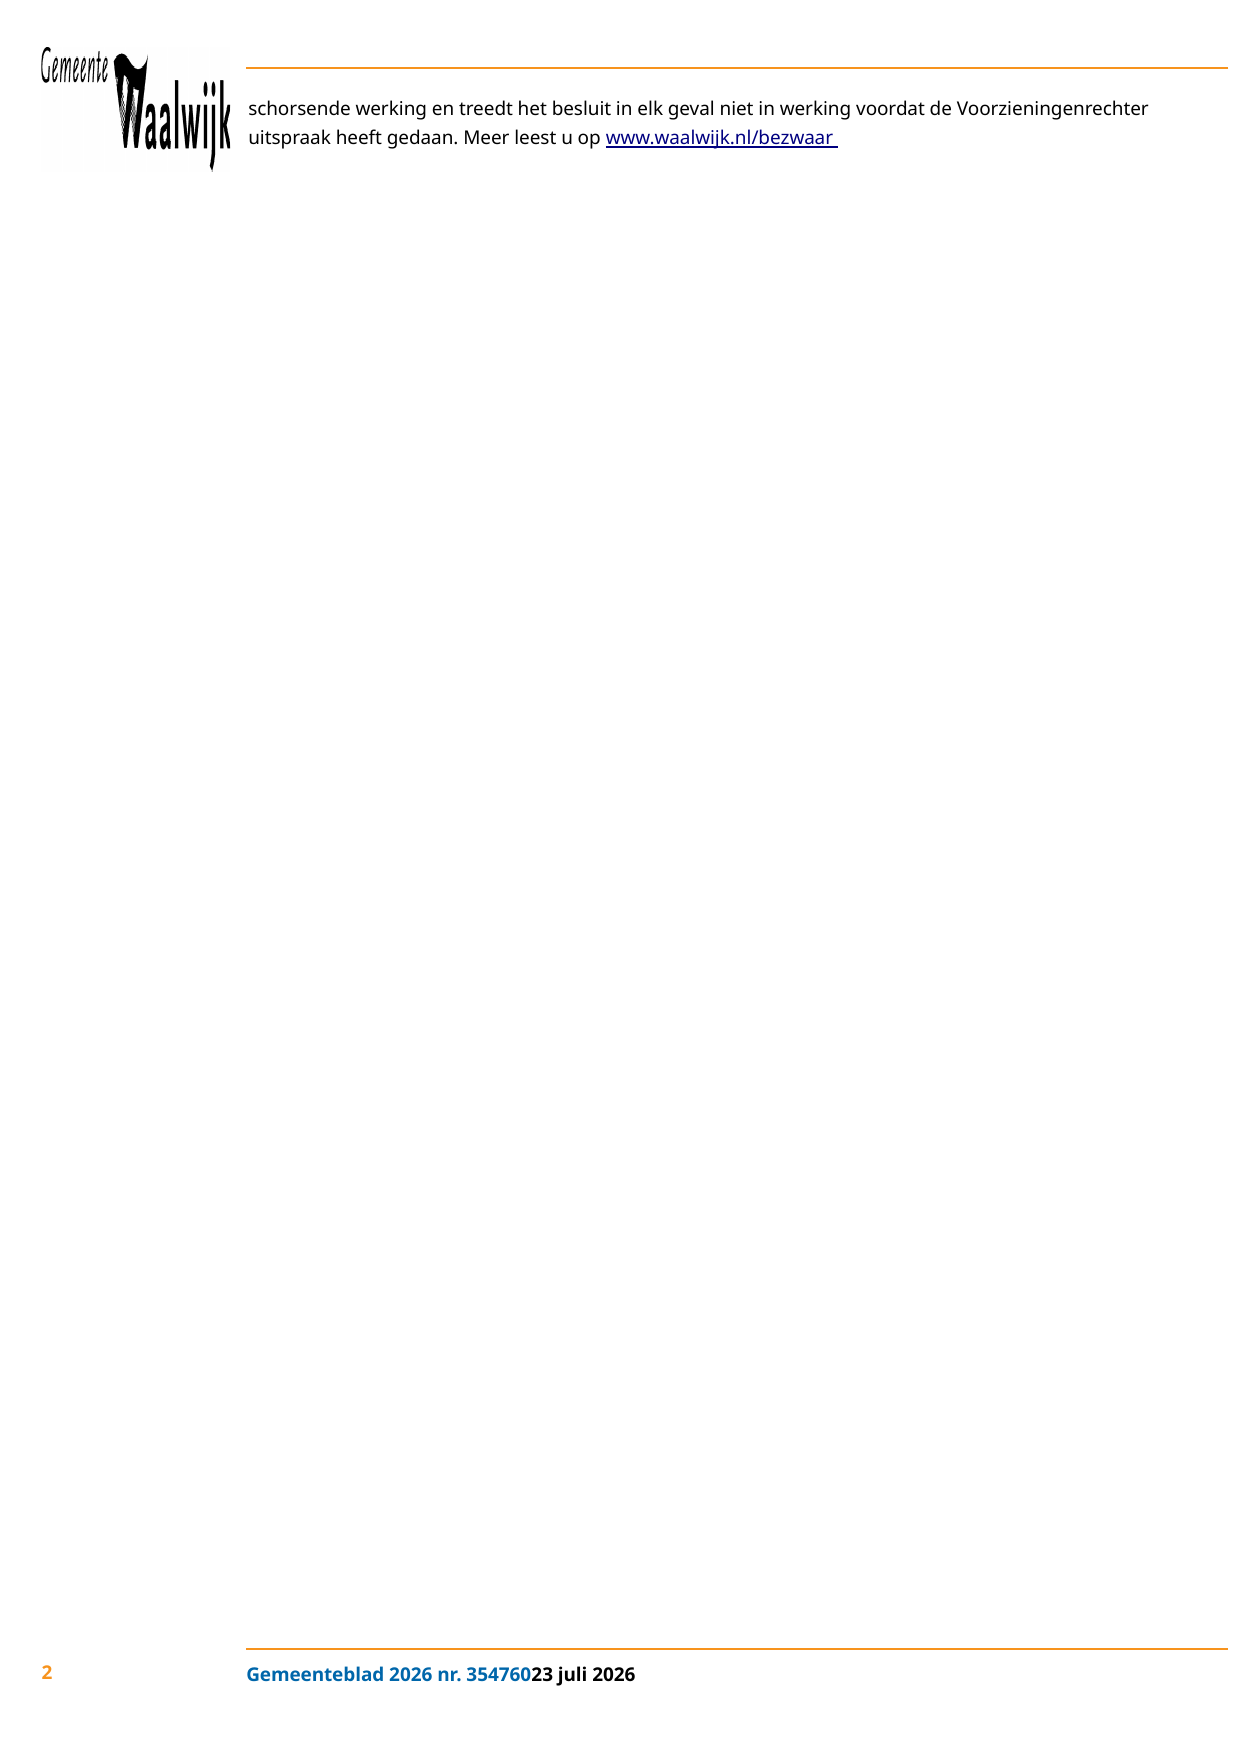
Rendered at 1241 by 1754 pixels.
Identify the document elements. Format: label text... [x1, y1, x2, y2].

picture [41, 47, 231, 172]
text schorsende werking en treedt het besluit in elk geval niet in werking voordat de Voorzieningenrechter uitspraak heeft gedaan. Meer leest u op www.waalwijk.nl/bezwaar [248, 95, 1152, 150]
